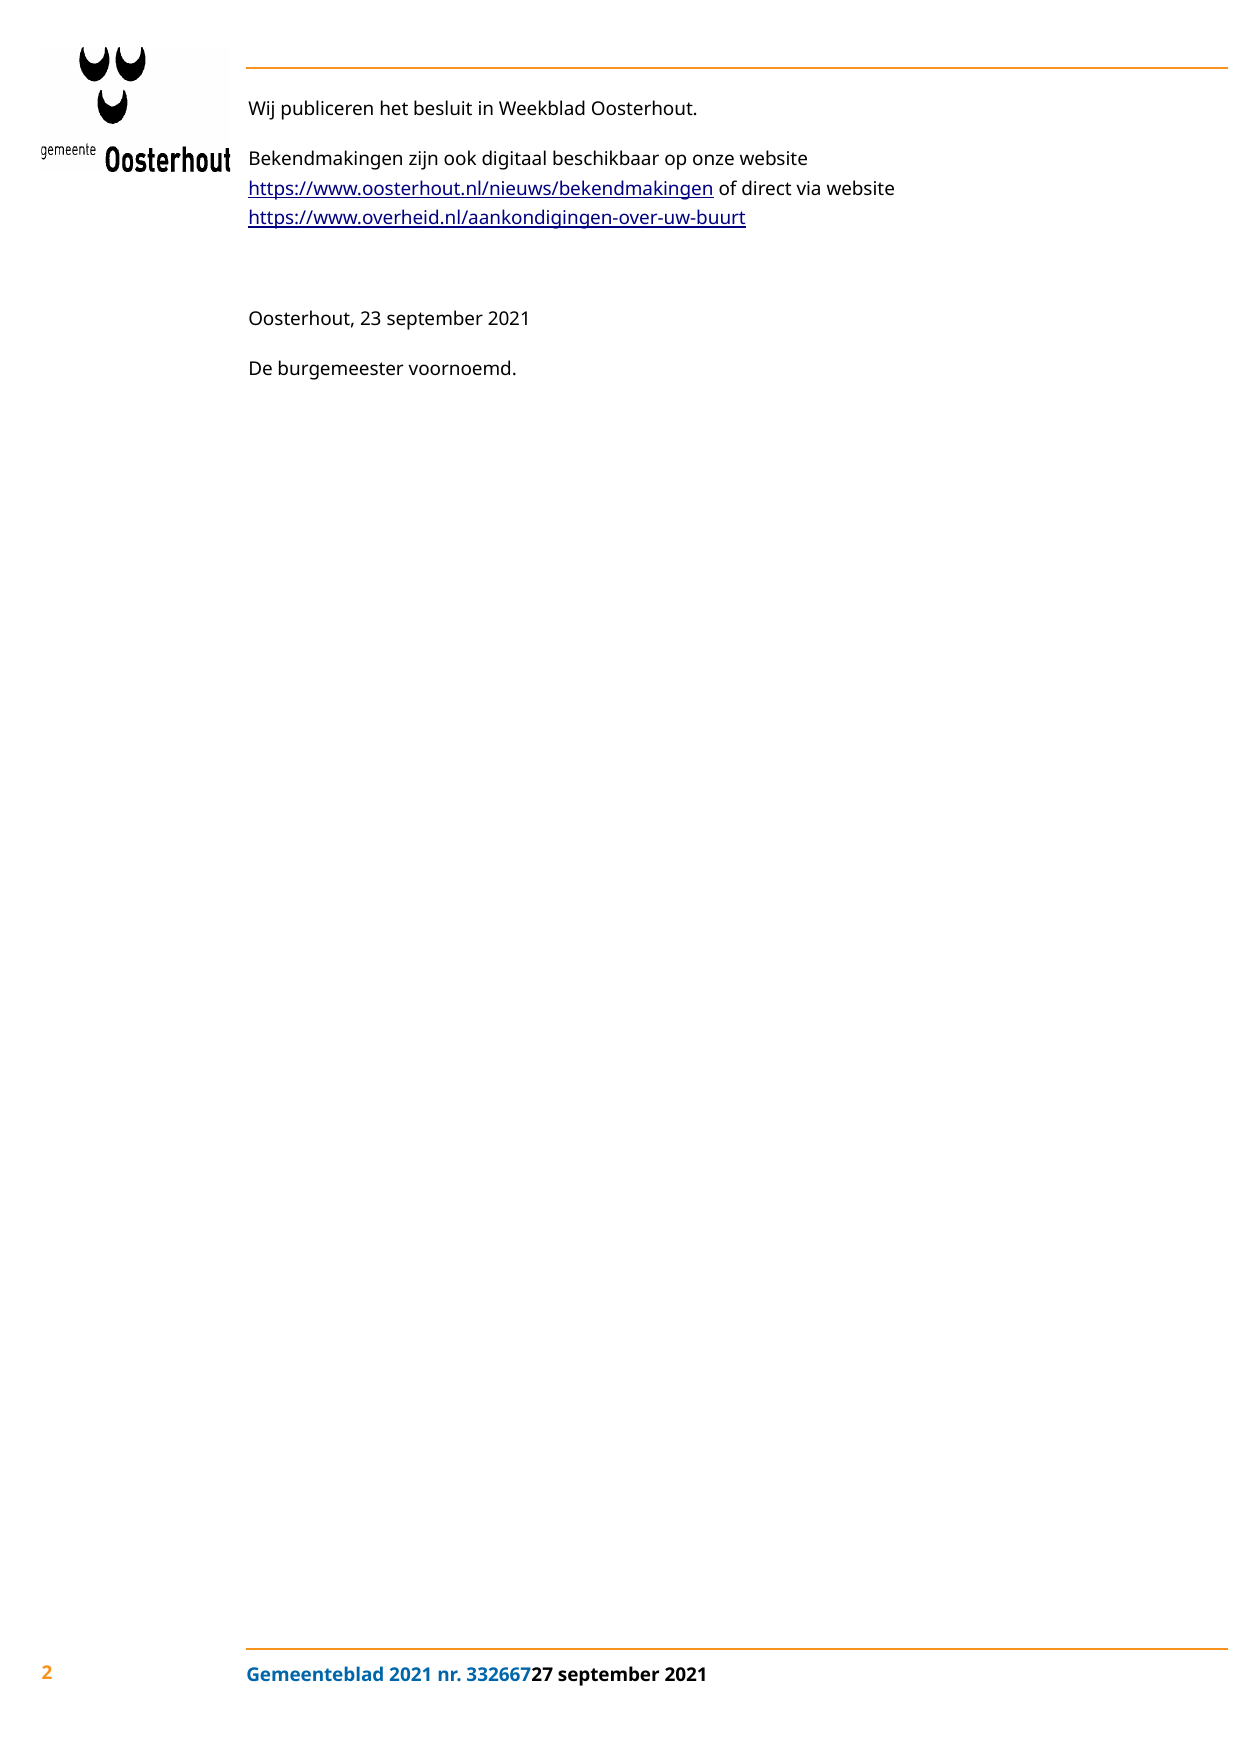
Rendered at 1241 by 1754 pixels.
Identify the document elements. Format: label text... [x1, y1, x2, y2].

picture [41, 47, 231, 172]
text Oosterhout, 23 september 2021 [248, 305, 1152, 331]
text De burgemeester voornoemd. [248, 356, 1152, 381]
text Bekendmakingen zijn ook digitaal beschikbaar op onze website https://www.oosterhout.nl/nieuws/bekendmakingen of direct via website https://www.overheid.nl/aankondigingen-over-uw-buurt [248, 145, 1152, 230]
text Wij publiceren het besluit in Weekblad Oosterhout. [248, 95, 1152, 121]
